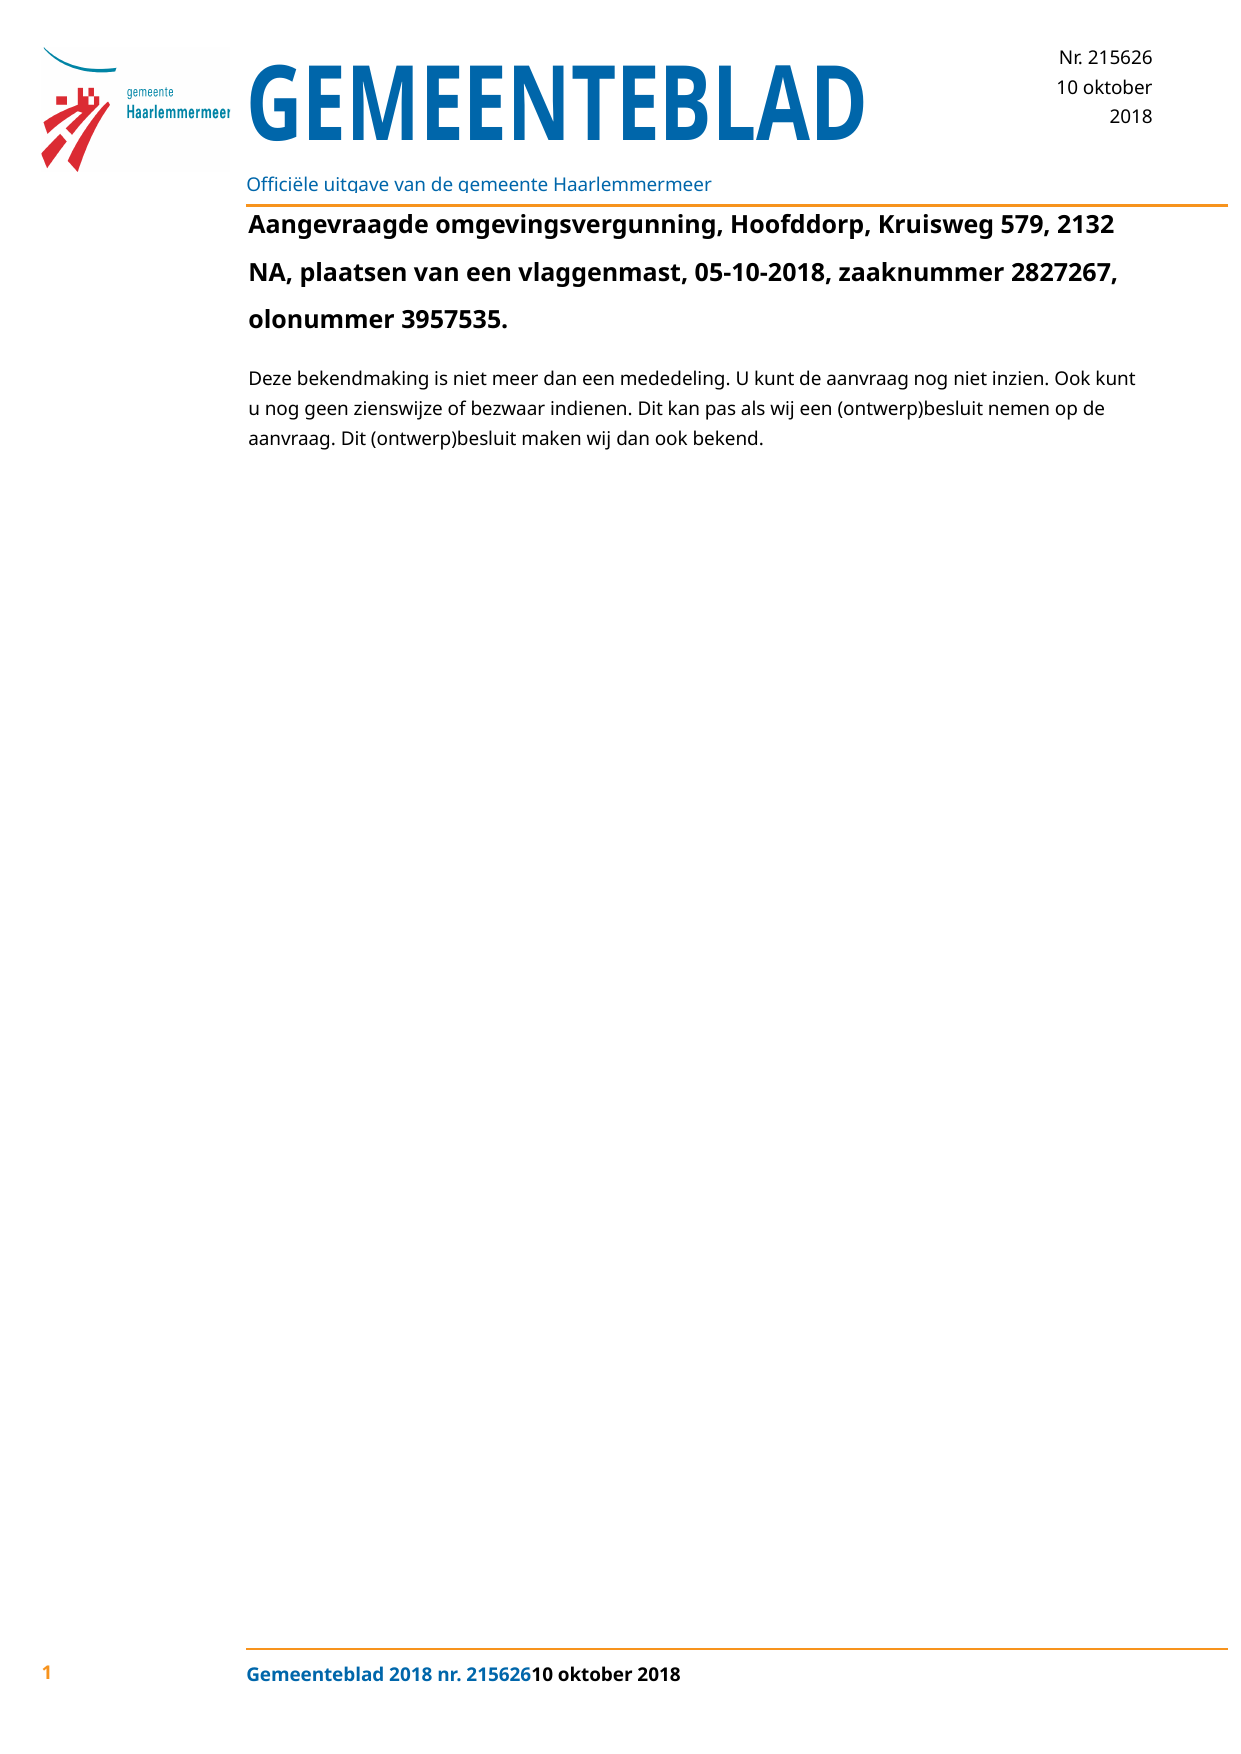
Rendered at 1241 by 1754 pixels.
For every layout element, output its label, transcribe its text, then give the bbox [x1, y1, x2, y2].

text Deze bekendmaking is niet meer dan een mededeling. U kunt de aanvraag nog niet inzien. Ook kunt u nog geen zienswijze of bezwaar indienen. Dit kan pas als wij een (ontwerp)besluit nemen op de aanvraag. Dit (ontwerp)besluit maken wij dan ook bekend. [248, 366, 1152, 450]
text Aangevraagde omgevingsvergunning, Hoofddorp, Kruisweg 579, 2132 NA, plaatsen van een vlaggenmast, 05-10-2018, zaaknummer 2827267, olonummer 3957535. [248, 207, 1152, 336]
picture [41, 47, 231, 172]
